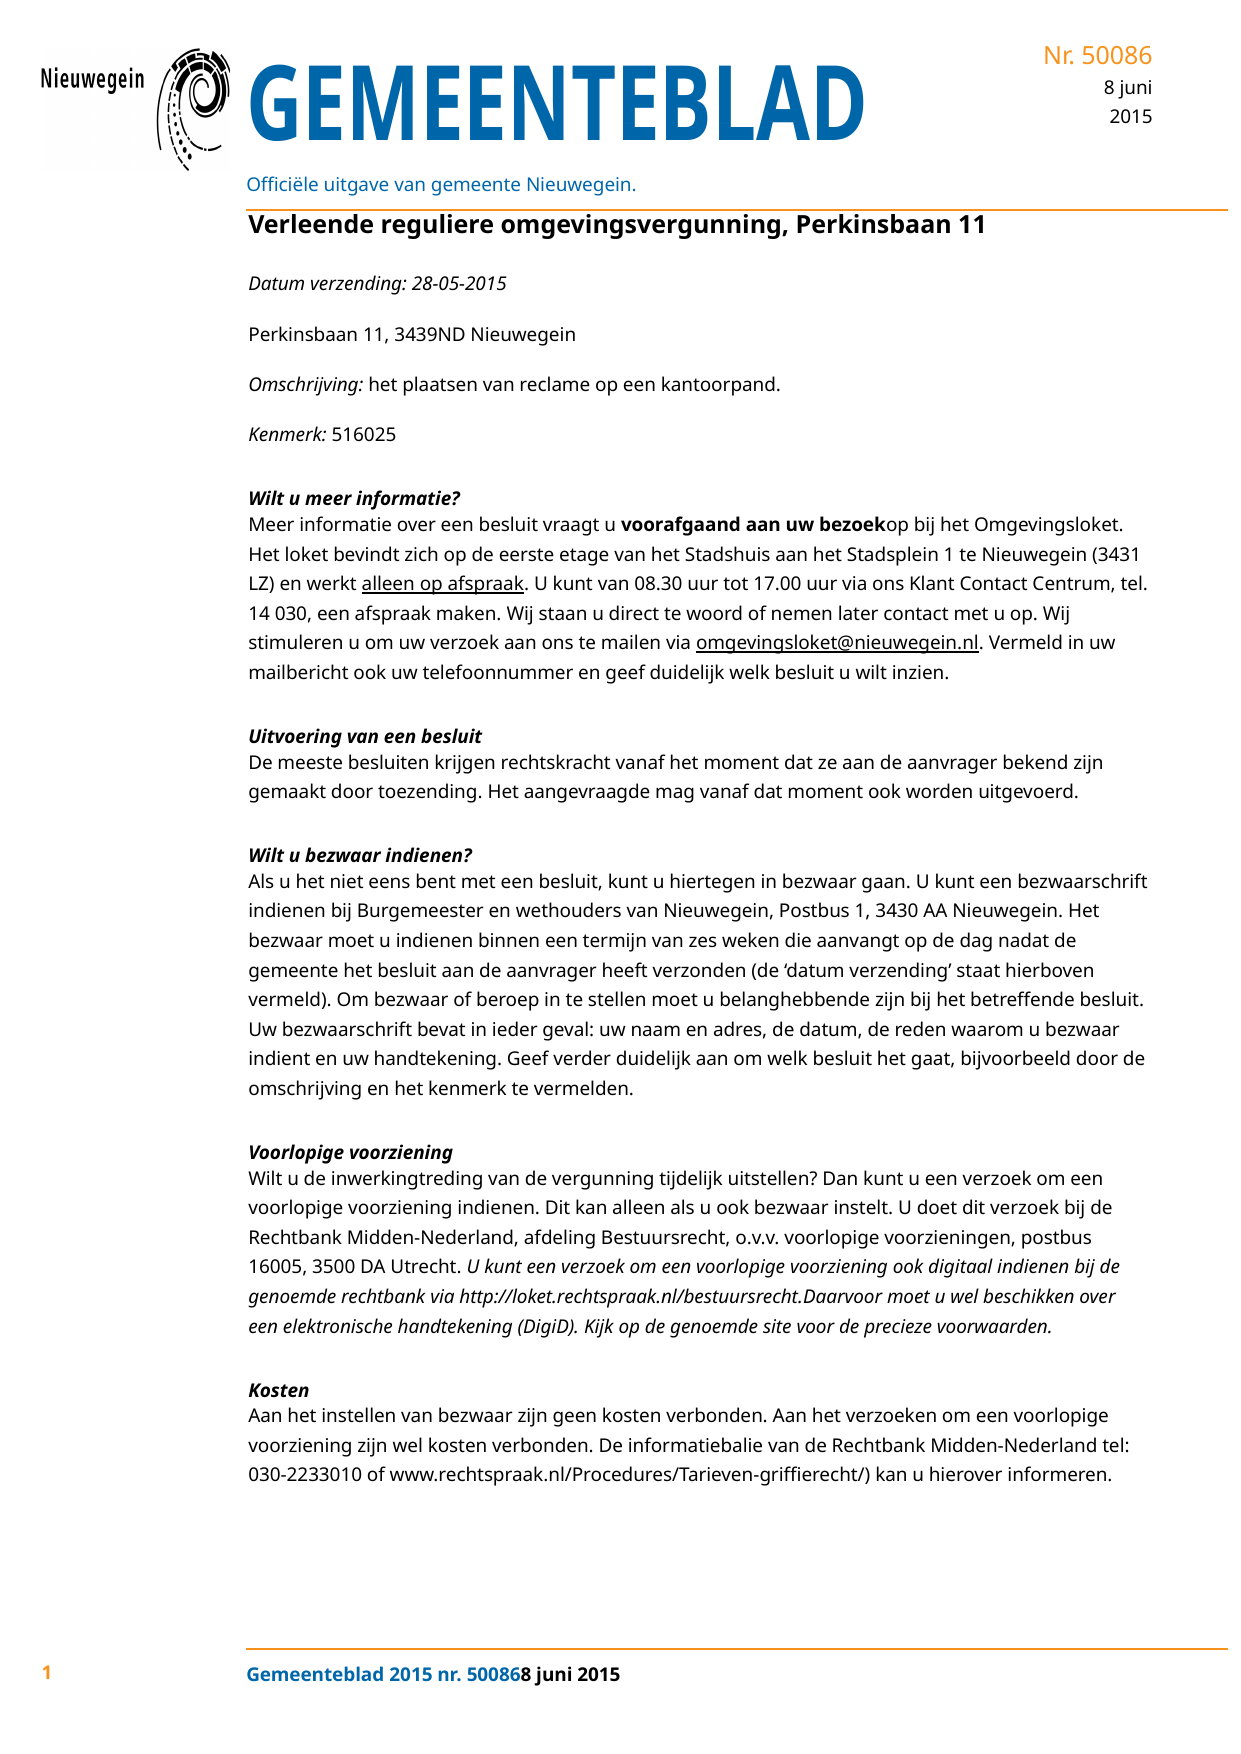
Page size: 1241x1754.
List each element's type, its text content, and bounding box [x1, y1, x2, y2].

text Aan het instellen van bezwaar zijn geen kosten verbonden. Aan het verzoeken om een voorlopige voorziening zijn wel kosten verbonden. De informatiebalie van de Rechtbank Midden-Nederland tel: 030-2233010 of www.rechtspraak.nl/Procedures/Tarieven-griffierecht/) kan u hierover informeren. [248, 1402, 1152, 1487]
text Als u het niet eens bent met een besluit, kunt u hiertegen in bezwaar gaan. U kunt een bezwaarschrift indienen bij Burgemeester en wethouders van Nieuwegein, Postbus 1, 3430 AA Nieuwegein. Het bezwaar moet u indienen binnen een termijn van zes weken die aanvangt op de dag nadat de gemeente het besluit aan de aanvrager heeft verzonden (de ‘datum verzending’ staat hierboven vermeld). Om bezwaar of beroep in te stellen moet u belanghebbende zijn bij het betreffende besluit. Uw bezwaarschrift bevat in ieder geval: uw naam en adres, de datum, de reden waarom u bezwaar indient en uw handtekening. Geef verder duidelijk aan om welk besluit het gaat, bijvoorbeeld door de omschrijving en het kenmerk te vermelden. [248, 868, 1152, 1101]
text Wilt u meer informatie? [248, 486, 1152, 511]
text Voorlopige voorziening [248, 1139, 1152, 1165]
text Perkinsbaan 11, 3439ND Nieuwegein [248, 321, 1152, 346]
text Meer informatie over een besluit vraagt u voorafgaand aan uw bezoekop bij het Omgevingsloket. Het loket bevindt zich op de eerste etage van het Stadshuis aan het Stadsplein 1 te Nieuwegein (3431 LZ) en werkt alleen op afspraak. U kunt van 08.30 uur tot 17.00 uur via ons Klant Contact Centrum, tel. 14 030, een afspraak maken. Wij staan u direct te woord of nemen later contact met u op. Wij stimuleren u om uw verzoek aan ons te mailen via omgevingsloket@nieuwegein.nl. Vermeld in uw mailbericht ook uw telefoonnummer en geef duidelijk welk besluit u wilt inzien. [248, 511, 1152, 685]
text Verleende reguliere omgevingsvergunning, Perkinsbaan 11 [248, 211, 1152, 241]
text Omschrijving: het plaatsen van reclame op een kantoorpand. [248, 371, 1152, 397]
text Wilt u de inwerkingtreding van de vergunning tijdelijk uitstellen? Dan kunt u een verzoek om een voorlopige voorziening indienen. Dit kan alleen als u ook bezwaar instelt. U doet dit verzoek bij de Rechtbank Midden-Nederland, afdeling Bestuursrecht, o.v.v. voorlopige voorzieningen, postbus 16005, 3500 DA Utrecht. U kunt een verzoek om een voorlopige voorziening ook digitaal indienen bij de genoemde rechtbank via http://loket.rechtspraak.nl/bestuursrecht.Daarvoor moet u wel beschikken over een elektronische handtekening (DigiD). Kijk op de genoemde site voor de precieze voorwaarden. [248, 1165, 1152, 1338]
text Kenmerk: 516025 [248, 422, 1152, 447]
text Uitvoering van een besluit [248, 723, 1152, 749]
text Wilt u bezwaar indienen? [248, 842, 1152, 868]
text De meeste besluiten krijgen rechtskracht vanaf het moment dat ze aan de aanvrager bekend zijn gemaakt door toezending. Het aangevraagde mag vanaf dat moment ook worden uitgevoerd. [248, 749, 1152, 804]
text Kosten [248, 1377, 1152, 1402]
text Datum verzending: 28-05-2015 [248, 270, 1152, 296]
picture [41, 47, 231, 172]
